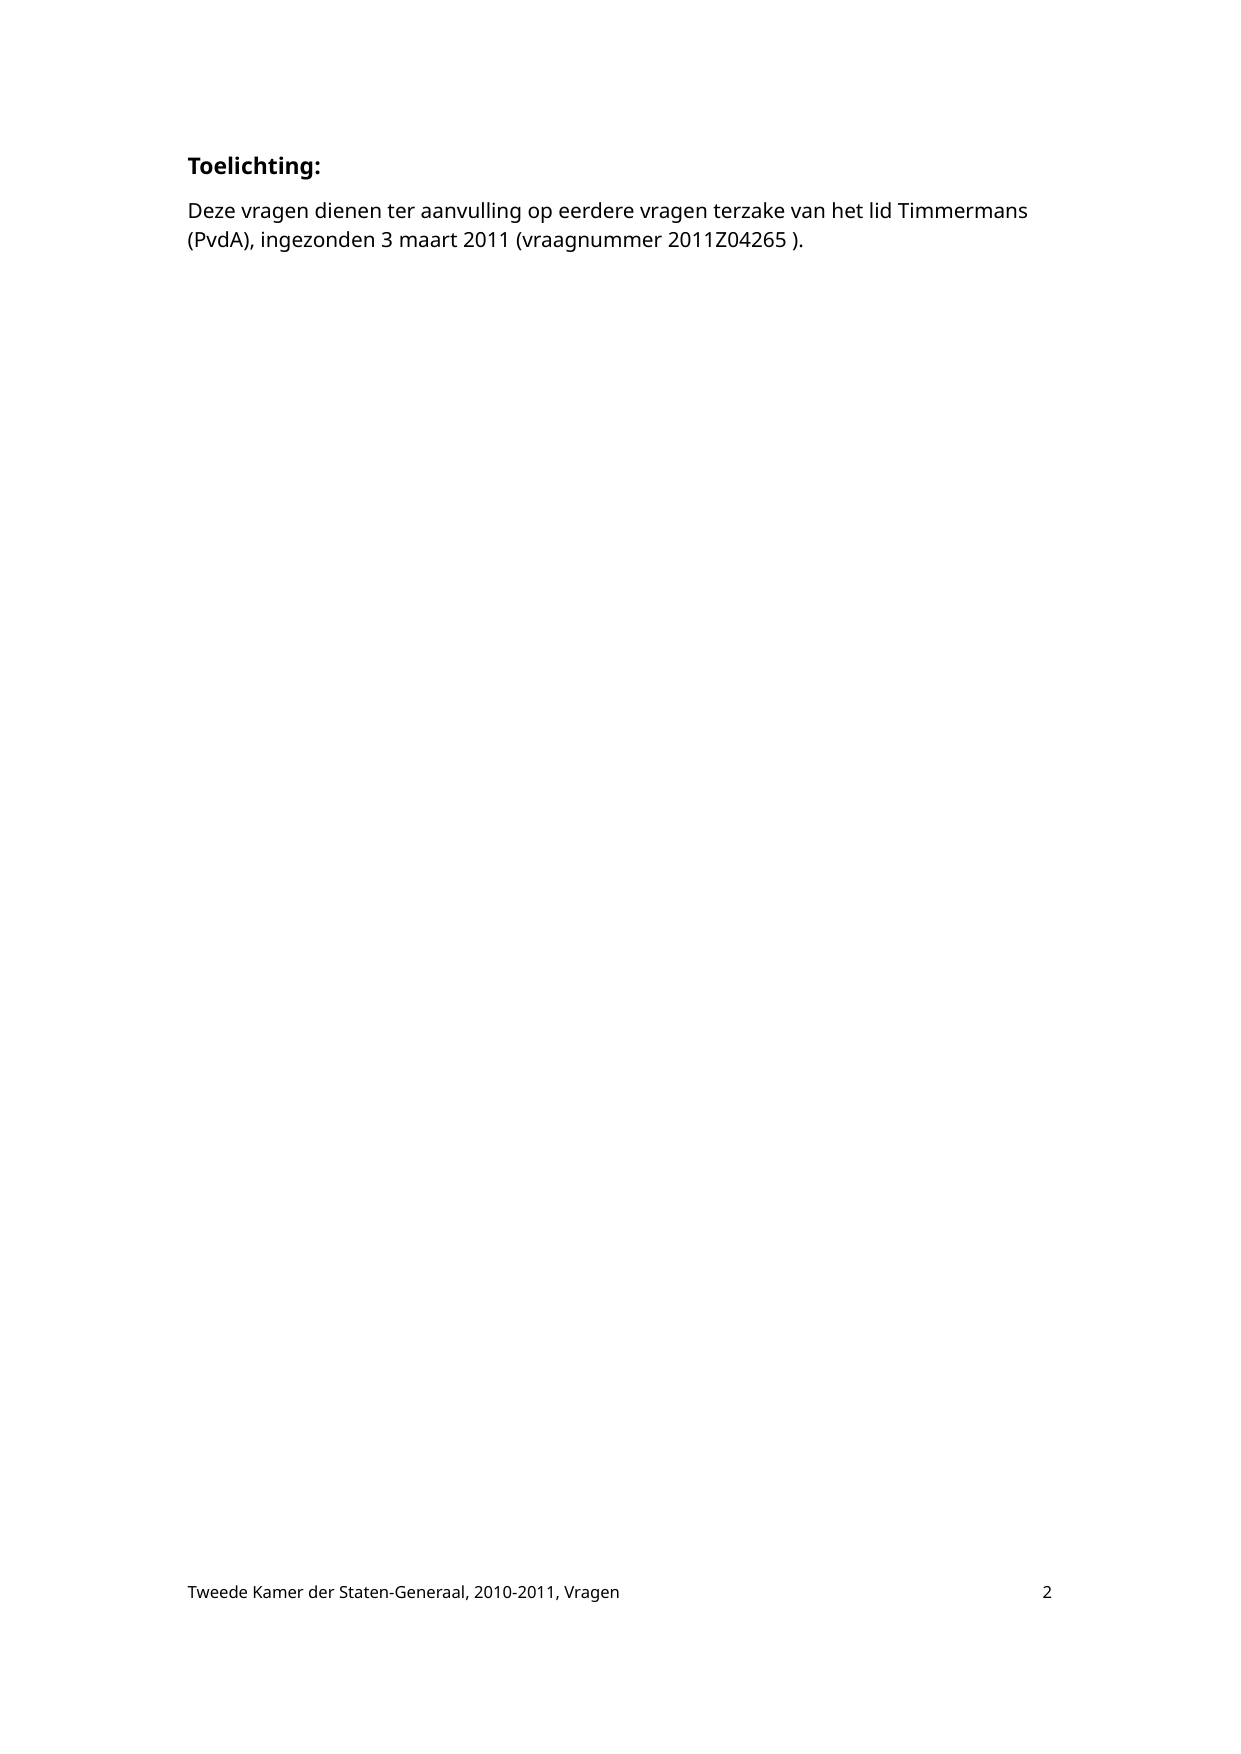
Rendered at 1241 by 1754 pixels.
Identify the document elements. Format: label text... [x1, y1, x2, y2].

text Deze vragen dienen ter aanvulling op eerdere vragen terzake van het lid Timmermans (PvdA), ingezonden 3 maart 2011 (vraagnummer 2011Z04265 ). [187, 196, 1053, 253]
subtitle Toelichting: [187, 150, 1053, 181]
